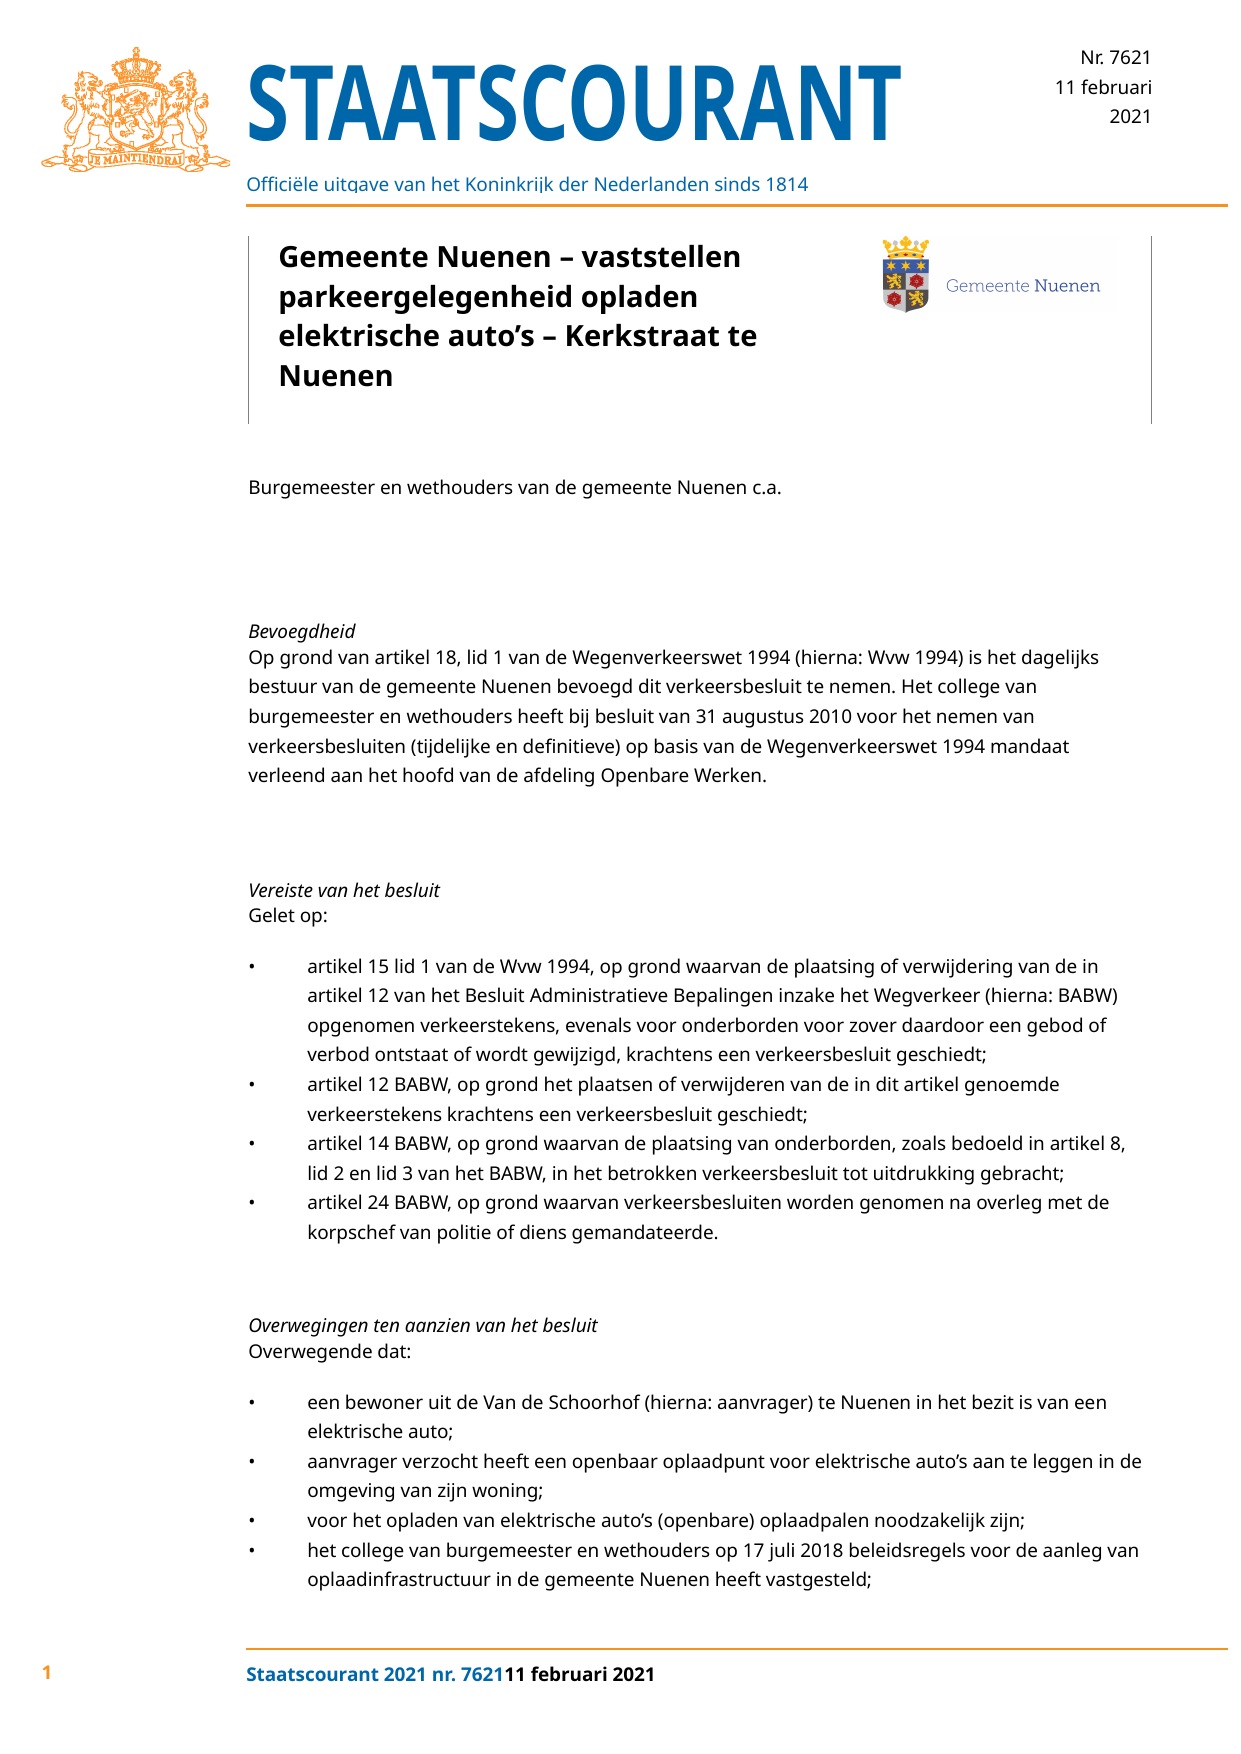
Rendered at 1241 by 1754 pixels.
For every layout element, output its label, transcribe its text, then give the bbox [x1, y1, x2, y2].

table_header [850, 236, 882, 312]
picture [882, 236, 1119, 313]
list een bewoner uit de Van de Schoorhof (hierna: aanvrager) te Nuenen in het bezit is van een elektrische auto; [248, 1389, 1152, 1444]
text Overwegende dat: [248, 1338, 1152, 1364]
text Op grond van artikel 18, lid 1 van de Wegenverkeerswet 1994 (hierna: Wvw 1994) is het dagelijks bestuur van de gemeente Nuenen bevoegd dit verkeersbesluit te nemen. Het college van burgemeester en wethouders heeft bij besluit van 31 augustus 2010 voor het nemen van verkeersbesluiten (tijdelijke en definitieve) op basis van de Wegenverkeerswet 1994 mandaat verleend aan het hoofd van de afdeling Openbare Werken. [248, 644, 1152, 788]
list artikel 12 BABW, op grond het plaatsen of verwijderen van de in dit artikel genoemde verkeerstekens krachtens een verkeersbesluit geschiedt; [248, 1071, 1152, 1127]
text Bevoegdheid [248, 618, 1152, 644]
text Burgemeester en wethouders van de gemeente Nuenen c.a. [248, 474, 1152, 500]
text Overwegingen ten aanzien van het besluit [248, 1313, 1152, 1338]
text Vereiste van het besluit [248, 877, 1152, 902]
table_header Gemeente Nuenen – vaststellen parkeergelegenheid opladen elektrische auto’s – Kerkstraat te Nuenen [249, 236, 850, 424]
table_header [1119, 236, 1151, 312]
list artikel 14 BABW, op grond waarvan de plaatsing van onderborden, zoals bedoeld in artikel 8, lid 2 en lid 3 van het BABW, in het betrokken verkeersbesluit tot uitdrukking gebracht; [248, 1130, 1152, 1186]
list aanvrager verzocht heeft een openbaar oplaadpunt voor elektrische auto’s aan te leggen in de omgeving van zijn woning; [248, 1448, 1152, 1503]
picture [41, 47, 231, 172]
text Gelet op: [248, 902, 1152, 928]
table_header [850, 313, 1151, 424]
list het college van burgemeester en wethouders op 17 juli 2018 beleidsregels voor de aanleg van oplaadinfrastructuur in de gemeente Nuenen heeft vastgesteld; [248, 1537, 1152, 1592]
list voor het opladen van elektrische auto’s (openbare) oplaadpalen noodzakelijk zijn; [248, 1507, 1152, 1533]
list artikel 15 lid 1 van de Wvw 1994, op grond waarvan de plaatsing of verwijdering van de in artikel 12 van het Besluit Administratieve Bepalingen inzake het Wegverkeer (hierna: BABW) opgenomen verkeerstekens, evenals voor onderborden voor zover daardoor een gebod of verbod ontstaat of wordt gewijzigd, krachtens een verkeersbesluit geschiedt; [248, 953, 1152, 1067]
list artikel 24 BABW, op grond waarvan verkeersbesluiten worden genomen na overleg met de korpschef van politie of diens gemandateerde. [248, 1189, 1152, 1245]
